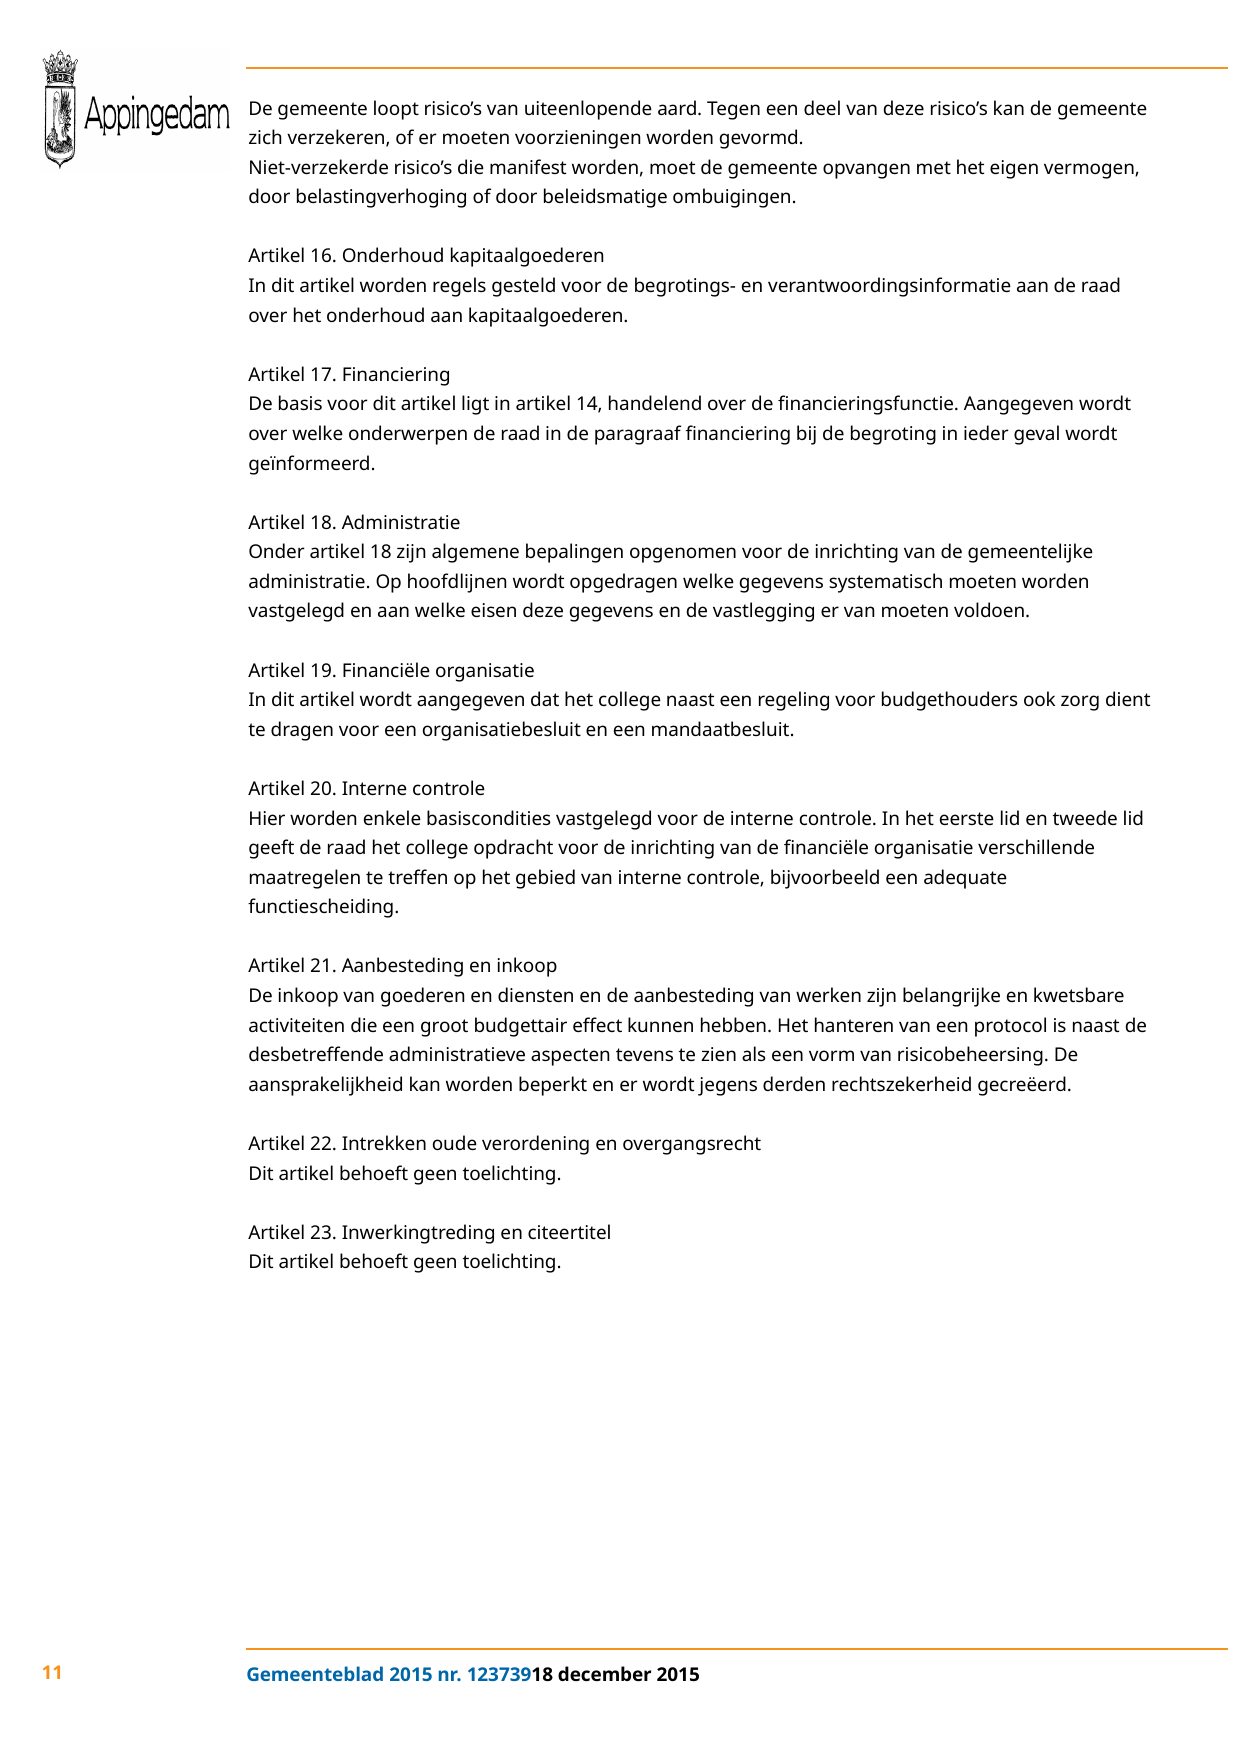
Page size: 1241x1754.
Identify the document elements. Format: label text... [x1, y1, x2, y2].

text Hier worden enkele basiscondities vastgelegd voor de interne controle. In het eerste lid en tweede lid geeft de raad het college opdracht voor de inrichting van de financiële organisatie verschillende maatregelen te treffen op het gebied van interne controle, bijvoorbeeld een adequate functiescheiding. [248, 805, 1152, 919]
text Artikel 20. Interne controle [248, 775, 1152, 801]
text Artikel 17. Financiering [248, 361, 1152, 387]
text Niet-verzekerde risico’s die manifest worden, moet de gemeente opvangen met het eigen vermogen, door belastingverhoging of door beleidsmatige ombuigingen. [248, 154, 1152, 209]
picture [41, 47, 231, 172]
text Dit artikel behoeft geen toelichting. [248, 1248, 1152, 1274]
text Artikel 18. Administratie [248, 509, 1152, 535]
text De gemeente loopt risico’s van uiteenlopende aard. Tegen een deel van deze risico’s kan de gemeente zich verzekeren, of er moeten voorzieningen worden gevormd. [248, 95, 1152, 150]
text Onder artikel 18 zijn algemene bepalingen opgenomen voor de inrichting van de gemeentelijke administratie. Op hoofdlijnen wordt opgedragen welke gegevens systematisch moeten worden vastgelegd en aan welke eisen deze gegevens en de vastlegging er van moeten voldoen. [248, 538, 1152, 623]
text De basis voor dit artikel ligt in artikel 14, handelend over de financieringsfunctie. Aangegeven wordt over welke onderwerpen de raad in de paragraaf financiering bij de begroting in ieder geval wordt geïnformeerd. [248, 391, 1152, 476]
text Artikel 21. Aanbesteding en inkoop [248, 953, 1152, 978]
text Artikel 19. Financiële organisatie [248, 657, 1152, 683]
text Artikel 22. Intrekken oude verordening en overgangsrecht [248, 1130, 1152, 1156]
text In dit artikel wordt aangegeven dat het college naast een regeling voor budgethouders ook zorg dient te dragen voor een organisatiebesluit en een mandaatbesluit. [248, 686, 1152, 742]
text Artikel 16. Onderhoud kapitaalgoederen [248, 243, 1152, 268]
text In dit artikel worden regels gesteld voor de begrotings- en verantwoordingsinformatie aan de raad over het onderhoud aan kapitaalgoederen. [248, 272, 1152, 328]
text Artikel 23. Inwerkingtreding en citeertitel [248, 1219, 1152, 1245]
text Dit artikel behoeft geen toelichting. [248, 1160, 1152, 1186]
text De inkoop van goederen en diensten en de aanbesteding van werken zijn belangrijke en kwetsbare activiteiten die een groot budgettair effect kunnen hebben. Het hanteren van een protocol is naast de desbetreffende administratieve aspecten tevens te zien als een vorm van risicobeheersing. De aansprakelijkheid kan worden beperkt en er wordt jegens derden rechtszekerheid gecreëerd. [248, 982, 1152, 1097]
